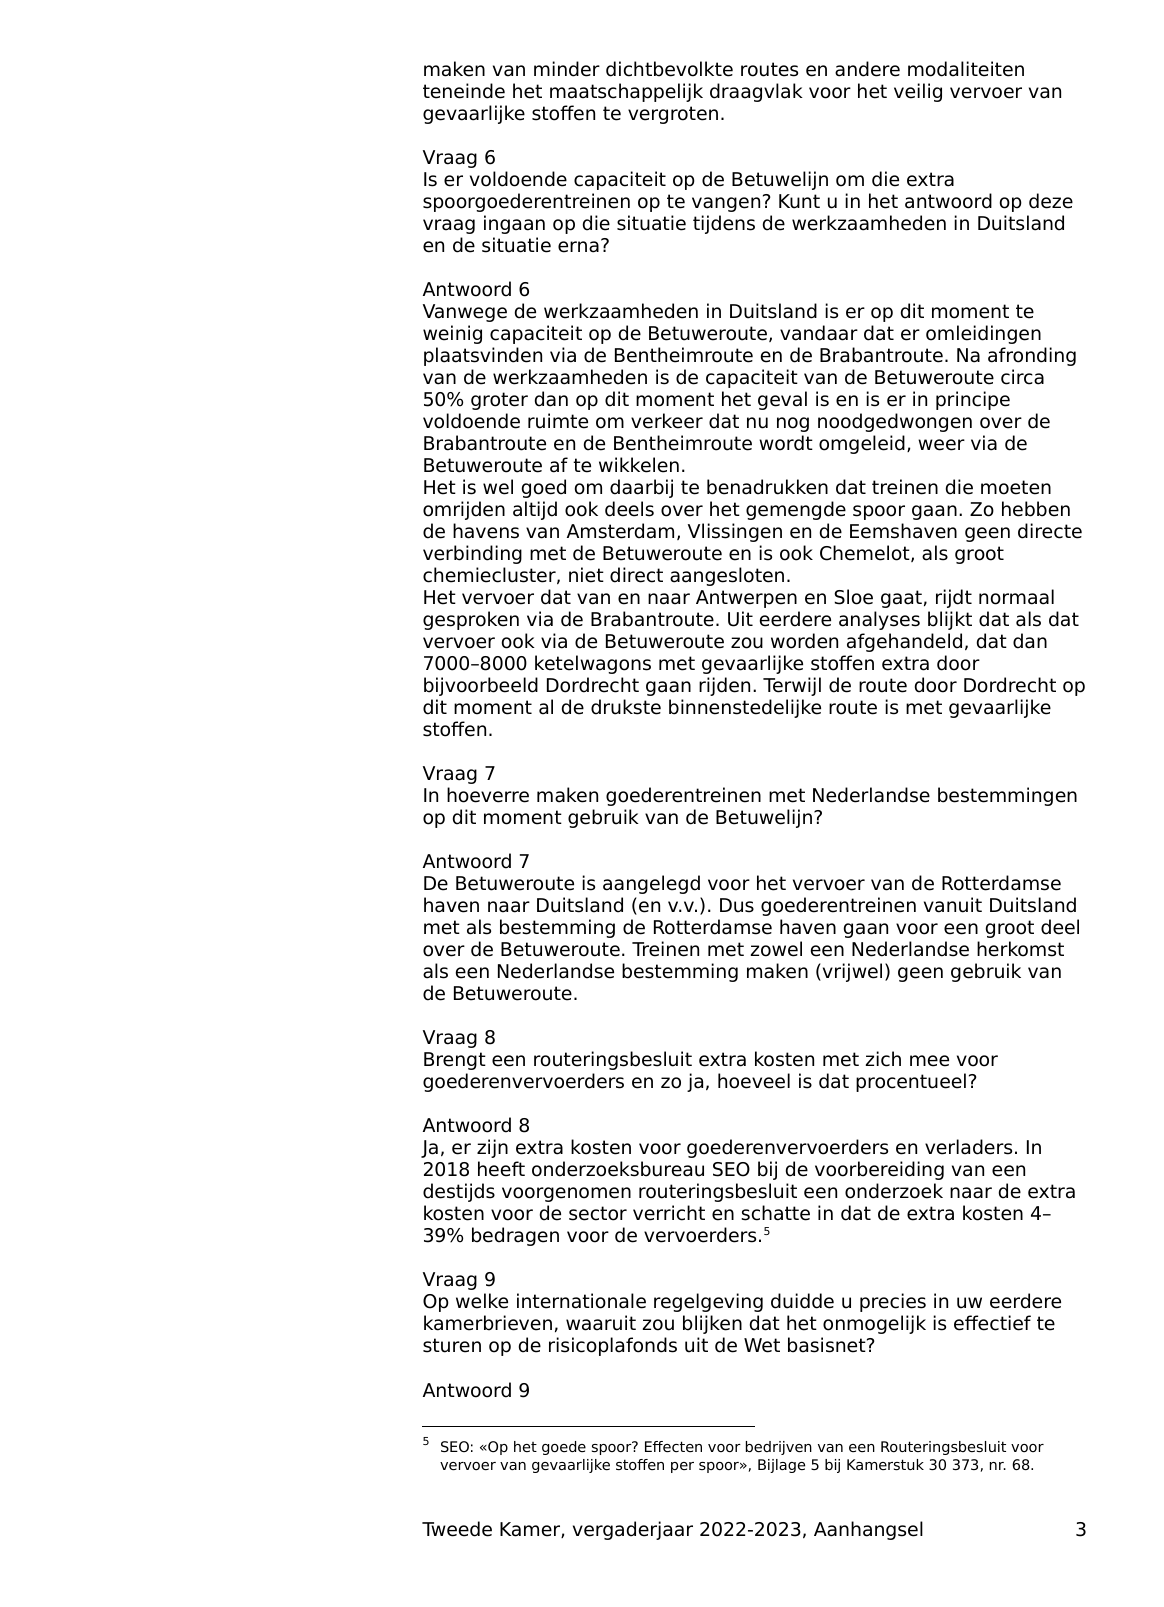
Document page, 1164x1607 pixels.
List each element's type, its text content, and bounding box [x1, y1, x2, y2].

text Vraag 7 [422, 763, 1087, 785]
text Antwoord 6 [422, 279, 1087, 301]
text SEO: «Op het goede spoor? Effecten voor bedrijven van een Routeringsbesluit voor vervoer van gevaarlijke stoffen per spoor», Bijlage 5 bij Kamerstuk 30 373, nr. 68. [422, 1435, 1087, 1474]
text De Betuweroute is aangelegd voor het vervoer van de Rotterdamse haven naar Duitsland (en v.v.). Dus goederentreinen vanuit Duitsland met als bestemming de Rotterdamse haven gaan voor een groot deel over de Betuweroute. Treinen met zowel een Nederlandse herkomst als een Nederlandse bestemming maken (vrijwel) geen gebruik van de Betuweroute. [422, 873, 1087, 1005]
text Het is wel goed om daarbij te benadrukken dat treinen die moeten omrijden altijd ook deels over het gemengde spoor gaan. Zo hebben de havens van Amsterdam, Vlissingen en de Eemshaven geen directe verbinding met de Betuweroute en is ook Chemelot, als groot chemiecluster, niet direct aangesloten. [422, 477, 1087, 587]
text Het vervoer dat van en naar Antwerpen en Sloe gaat, rijdt normaal gesproken via de Brabantroute. Uit eerdere analyses blijkt dat als dat vervoer ook via de Betuweroute zou worden afgehandeld, dat dan 7000–8000 ketelwagons met gevaarlijke stoffen extra door bijvoorbeeld Dordrecht gaan rijden. Terwijl de route door Dordrecht op dit moment al de drukste binnenstedelijke route is met gevaarlijke stoffen. [422, 587, 1087, 741]
text Is er voldoende capaciteit op de Betuwelijn om die extra spoorgoederentreinen op te vangen? Kunt u in het antwoord op deze vraag ingaan op die situatie tijdens de werkzaamheden in Duitsland en de situatie erna? [422, 169, 1087, 257]
text Ja, er zijn extra kosten voor goederenvervoerders en verladers. In 2018 heeft onderzoeksbureau SEO bij de voorbereiding van een destijds voorgenomen routeringsbesluit een onderzoek naar de extra kosten voor de sector verricht en schatte in dat de extra kosten 4–39% bedragen voor de vervoerders. [422, 1137, 1087, 1247]
text Vraag 8 [422, 1027, 1087, 1049]
text maken van minder dichtbevolkte routes en andere modaliteiten teneinde het maatschappelijk draagvlak voor het veilig vervoer van gevaarlijke stoffen te vergroten. [422, 59, 1087, 125]
text Vanwege de werkzaamheden in Duitsland is er op dit moment te weinig capaciteit op de Betuweroute, vandaar dat er omleidingen plaatsvinden via de Bentheimroute en de Brabantroute. Na afronding van de werkzaamheden is de capaciteit van de Betuweroute circa 50% groter dan op dit moment het geval is en is er in principe voldoende ruimte om verkeer dat nu nog noodgedwongen over de Brabantroute en de Bentheimroute wordt omgeleid, weer via de Betuweroute af te wikkelen. [422, 301, 1087, 477]
text Antwoord 9 [422, 1379, 1087, 1401]
text Antwoord 7 [422, 851, 1087, 873]
text Op welke internationale regelgeving duidde u precies in uw eerdere kamerbrieven, waaruit zou blijken dat het onmogelijk is effectief te sturen op de risicoplafonds uit de Wet basisnet? [422, 1291, 1087, 1357]
text Vraag 9 [422, 1269, 1087, 1291]
text Antwoord 8 [422, 1115, 1087, 1137]
text In hoeverre maken goederentreinen met Nederlandse bestemmingen op dit moment gebruik van de Betuwelijn? [422, 785, 1087, 829]
text Vraag 6 [422, 147, 1087, 169]
text Brengt een routeringsbesluit extra kosten met zich mee voor goederenvervoerders en zo ja, hoeveel is dat procentueel? [422, 1049, 1087, 1093]
